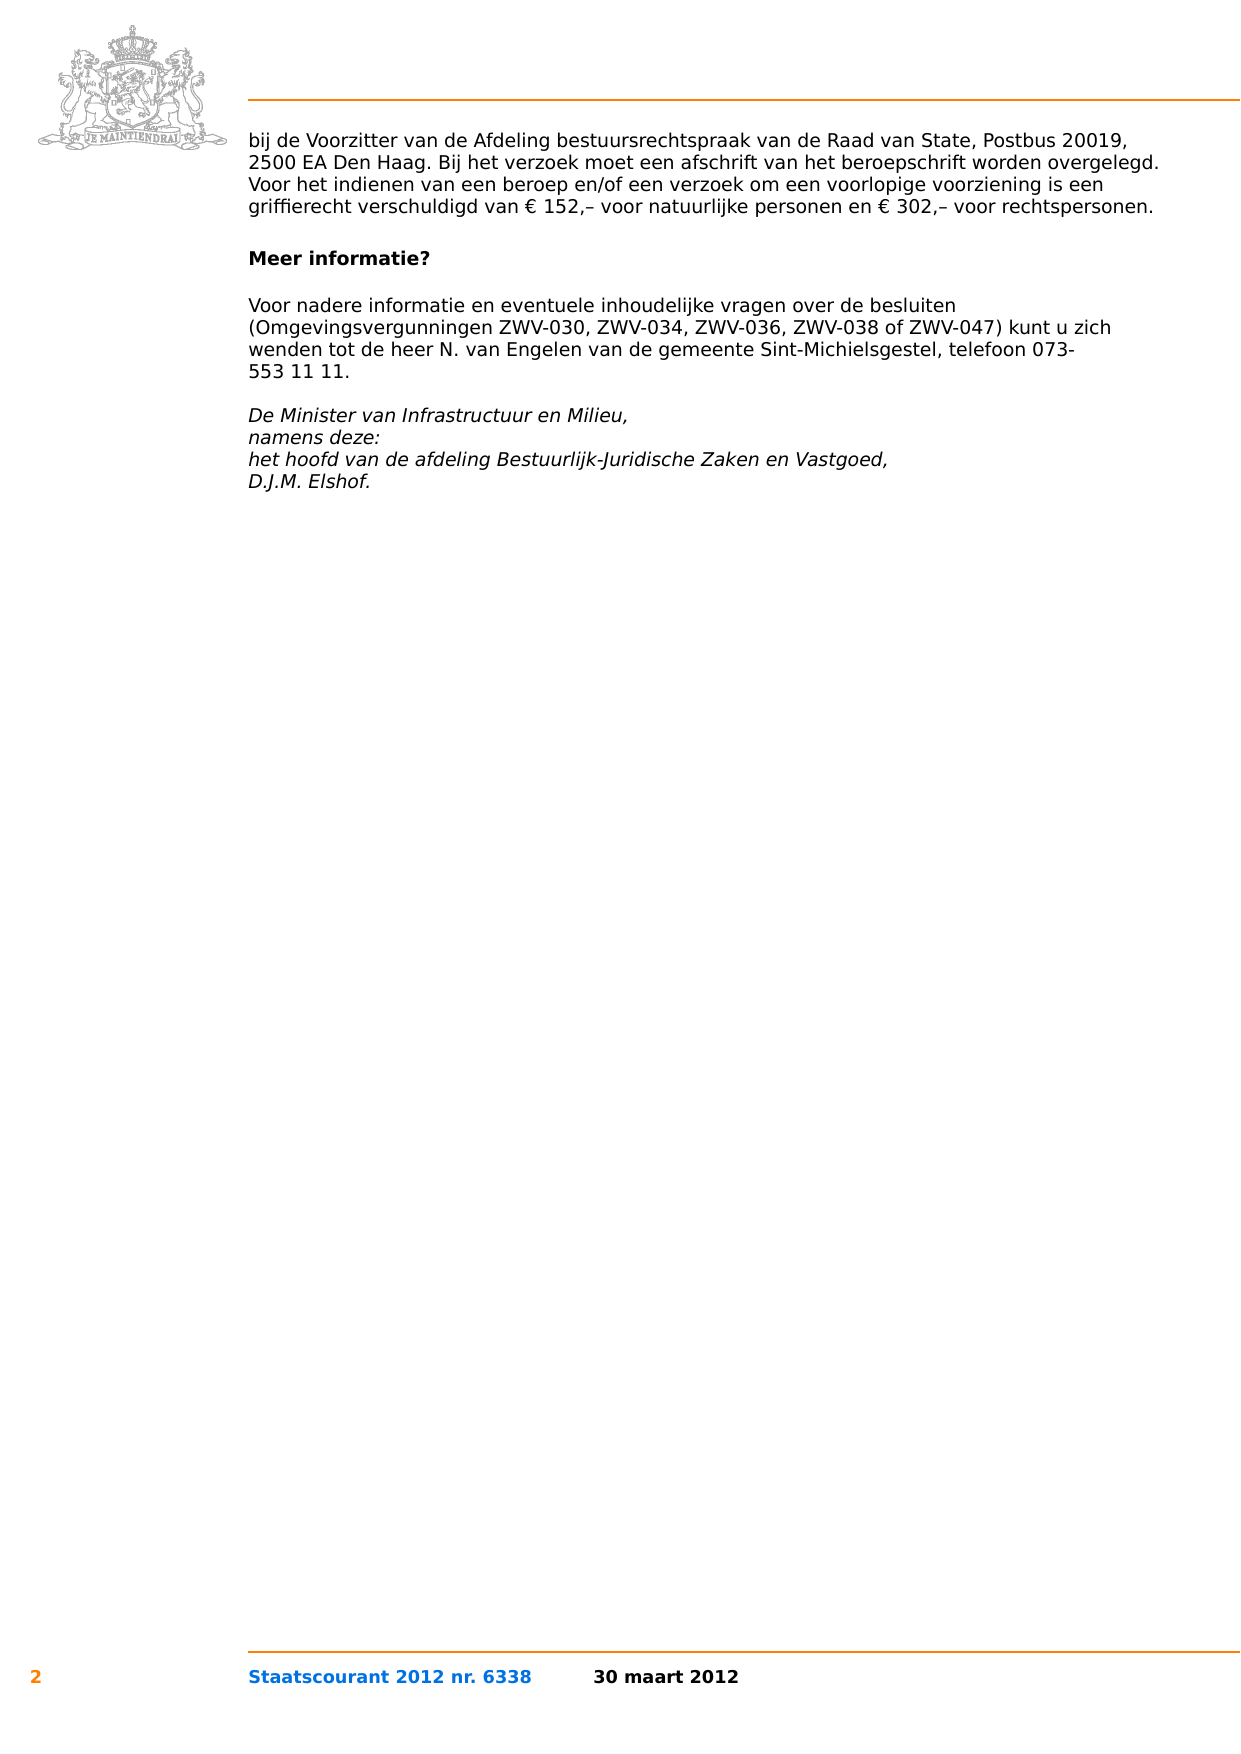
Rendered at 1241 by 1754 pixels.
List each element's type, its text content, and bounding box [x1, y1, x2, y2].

text Voor nadere informatie en eventuele inhoudelijke vragen over de besluiten (Omgevingsvergunningen ZWV-030, ZWV-034, ZWV-036, ZWV-038 of ZWV-047) kunt u zich wenden tot de heer N. van Engelen van de gemeente Sint-Michielsgestel, telefoon 073-553 11 11. [248, 295, 1163, 383]
text De Minister van Infrastructuur en Milieu, namens deze: het hoofd van de afdeling Bestuurlijk-Juridische Zaken en Vastgoed, D.J.M. Elshof. [248, 404, 1163, 492]
subtitle Meer informatie? [248, 248, 1163, 270]
picture [38, 25, 227, 150]
text bij de Voorzitter van de Afdeling bestuursrechtspraak van de Raad van State, Postbus 20019, 2500 EA Den Haag. Bij het verzoek moet een afschrift van het beroepschrift worden overgelegd. Voor het indienen van een beroep en/of een verzoek om een voorlopige voorziening is een griffierecht verschuldigd van € 152,– voor natuurlijke personen en € 302,– voor rechtspersonen. [248, 130, 1163, 218]
